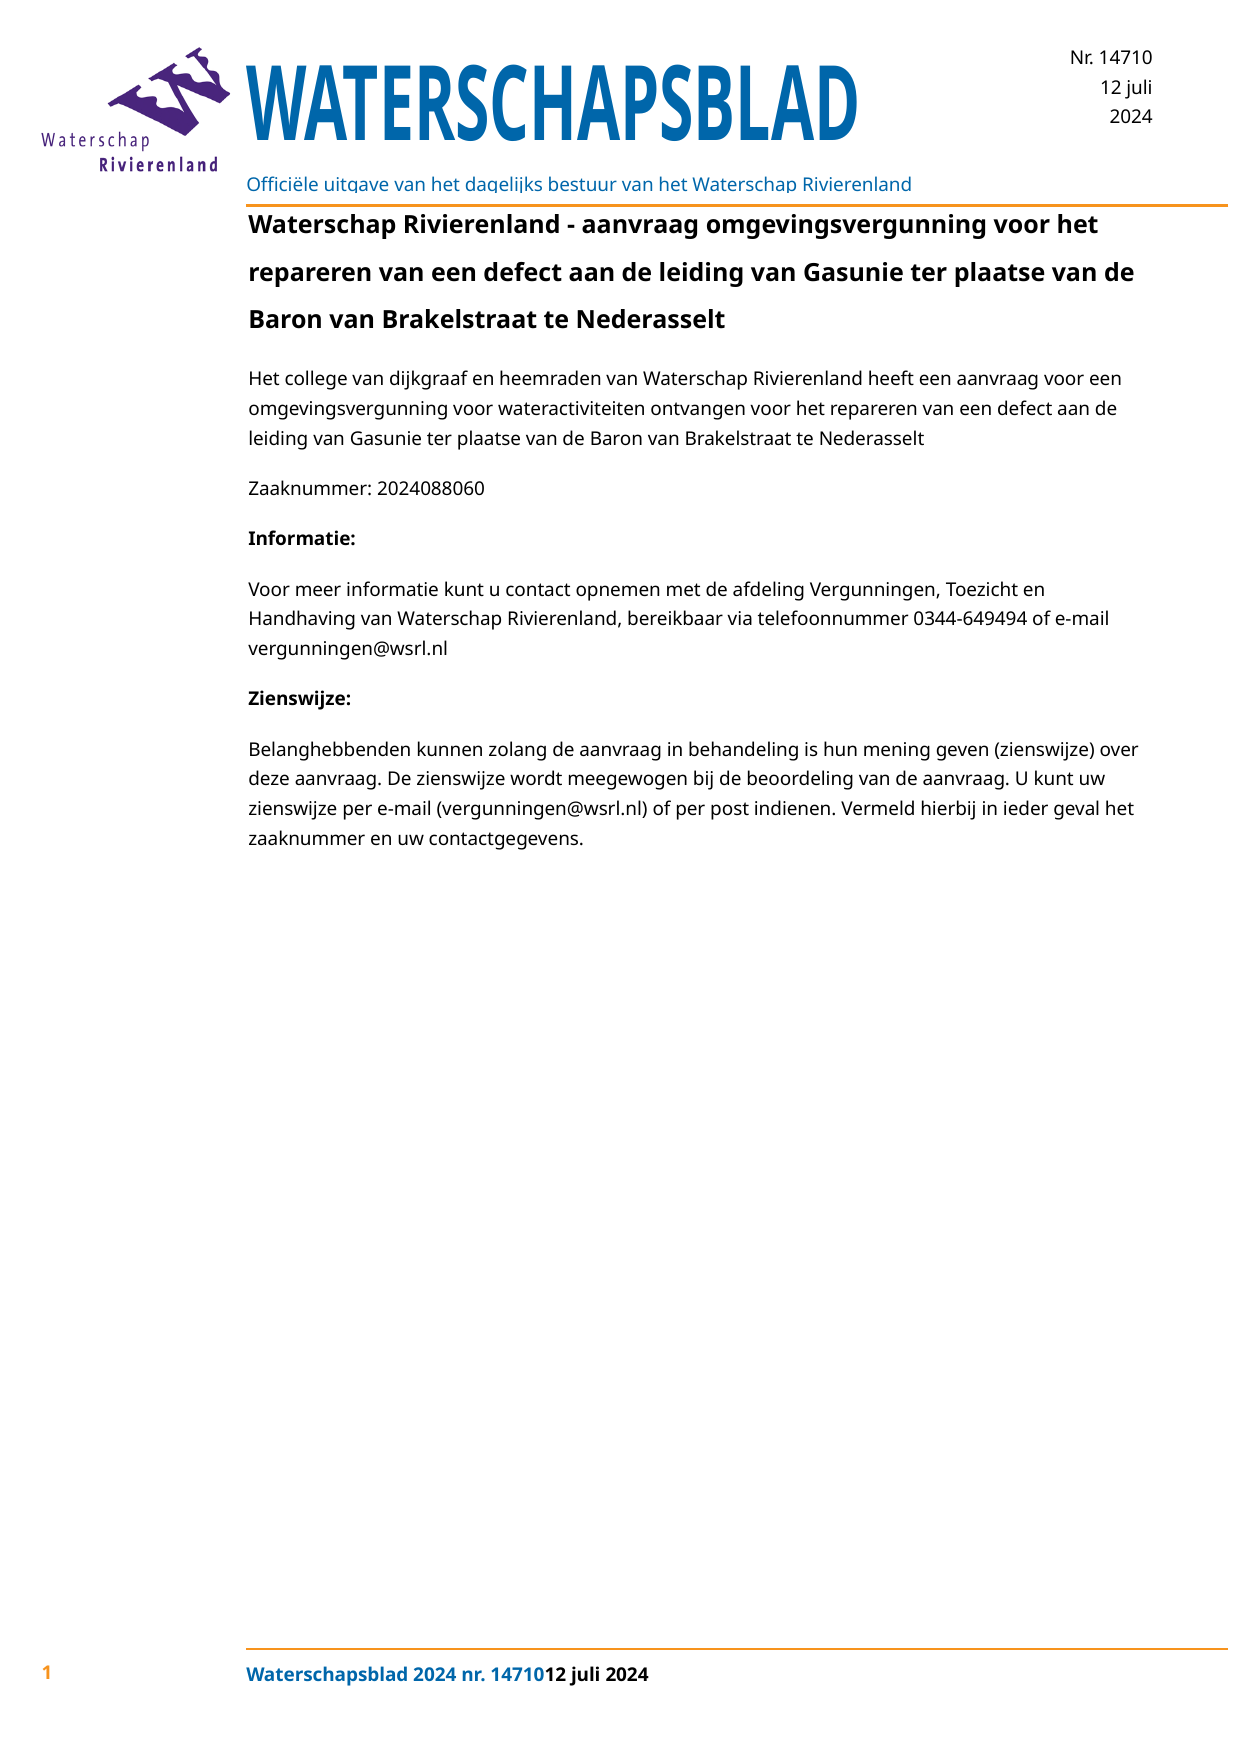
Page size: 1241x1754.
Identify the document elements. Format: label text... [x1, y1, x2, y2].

text Zienswijze: [248, 686, 1152, 711]
text Het college van dijkgraaf en heemraden van Waterschap Rivierenland heeft een aanvraag voor een omgevingsvergunning voor wateractiviteiten ontvangen voor het repareren van een defect aan de leiding van Gasunie ter plaatse van de Baron van Brakelstraat te Nederasselt [248, 366, 1152, 450]
text Informatie: [248, 526, 1152, 551]
text Voor meer informatie kunt u contact opnemen met de afdeling Vergunningen, Toezicht en Handhaving van Waterschap Rivierenland, bereikbaar via telefoonnummer 0344-649494 of e-mail vergunningen@wsrl.nl [248, 576, 1152, 661]
text Zaaknummer: 2024088060 [248, 475, 1152, 501]
picture [41, 47, 231, 172]
text Belanghebbenden kunnen zolang de aanvraag in behandeling is hun mening geven (zienswijze) over deze aanvraag. De zienswijze wordt meegewogen bij de beoordeling van de aanvraag. U kunt uw zienswijze per e-mail (vergunningen@wsrl.nl) of per post indienen. Vermeld hierbij in ieder geval het zaaknummer en uw contactgegevens. [248, 736, 1152, 850]
text Waterschap Rivierenland - aanvraag omgevingsvergunning voor het repareren van een defect aan de leiding van Gasunie ter plaatse van de Baron van Brakelstraat te Nederasselt [248, 207, 1152, 336]
